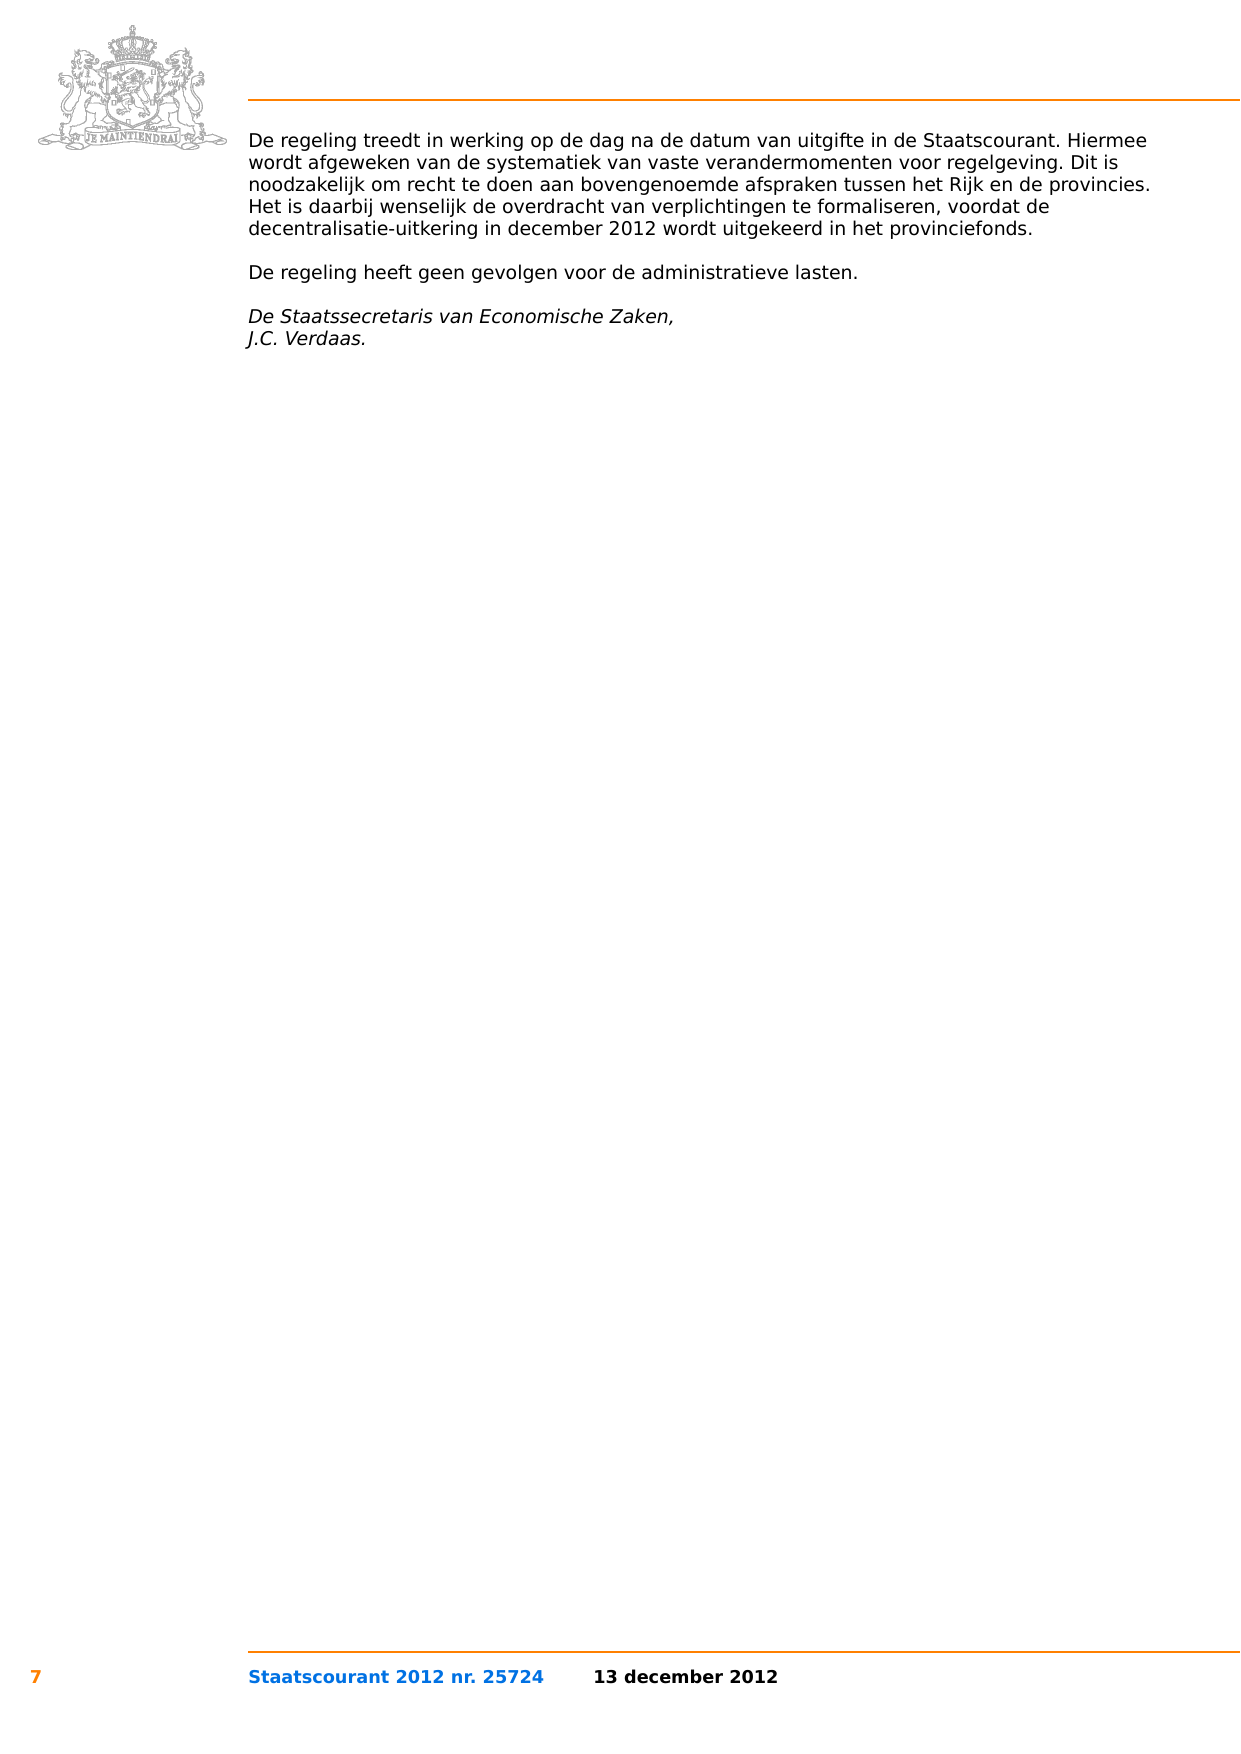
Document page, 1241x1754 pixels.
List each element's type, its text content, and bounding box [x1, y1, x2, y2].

picture [38, 25, 227, 150]
text De regeling heeft geen gevolgen voor de administratieve lasten. [248, 262, 1163, 284]
text De regeling treedt in werking op de dag na de datum van uitgifte in de Staatscourant. Hiermee wordt afgeweken van de systematiek van vaste verandermomenten voor regelgeving. Dit is noodzakelijk om recht te doen aan bovengenoemde afspraken tussen het Rijk en de provincies. Het is daarbij wenselijk de overdracht van verplichtingen te formaliseren, voordat de decentralisatie-uitkering in december 2012 wordt uitgekeerd in het provinciefonds. [248, 130, 1163, 240]
text De Staatssecretaris van Economische Zaken, J.C. Verdaas. [248, 306, 1163, 349]
